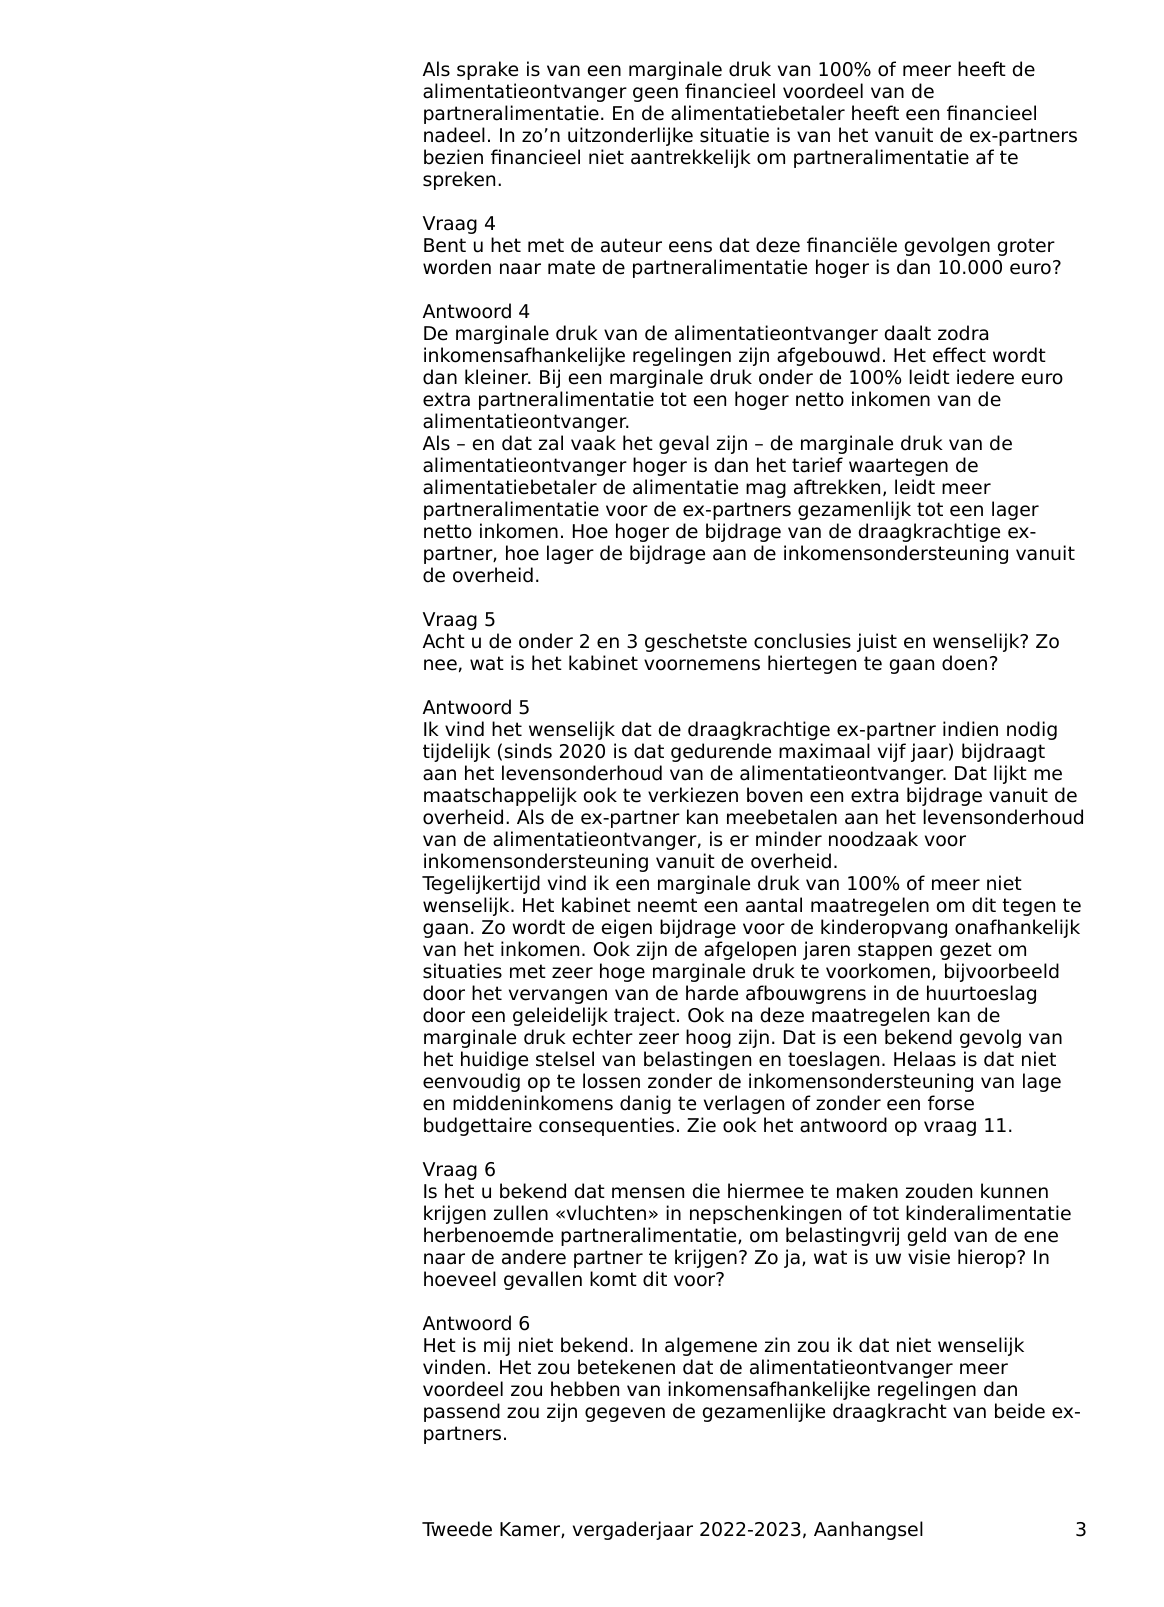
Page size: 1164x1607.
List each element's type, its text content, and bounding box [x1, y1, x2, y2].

text Vraag 4 [422, 213, 1087, 235]
text Antwoord 4 [422, 301, 1087, 323]
text Als – en dat zal vaak het geval zijn – de marginale druk van de alimentatieontvanger hoger is dan het tarief waartegen de alimentatiebetaler de alimentatie mag aftrekken, leidt meer partneralimentatie voor de ex-partners gezamenlijk tot een lager netto inkomen. Hoe hoger de bijdrage van de draagkrachtige ex-partner, hoe lager de bijdrage aan de inkomensondersteuning vanuit de overheid. [422, 433, 1087, 587]
text Acht u de onder 2 en 3 geschetste conclusies juist en wenselijk? Zo nee, wat is het kabinet voornemens hiertegen te gaan doen? [422, 631, 1087, 675]
text Tegelijkertijd vind ik een marginale druk van 100% of meer niet wenselijk. Het kabinet neemt een aantal maatregelen om dit tegen te gaan. Zo wordt de eigen bijdrage voor de kinderopvang onafhankelijk van het inkomen. Ook zijn de afgelopen jaren stappen gezet om situaties met zeer hoge marginale druk te voorkomen, bijvoorbeeld door het vervangen van de harde afbouwgrens in de huurtoeslag door een geleidelijk traject. Ook na deze maatregelen kan de marginale druk echter zeer hoog zijn. Dat is een bekend gevolg van het huidige stelsel van belastingen en toeslagen. Helaas is dat niet eenvoudig op te lossen zonder de inkomensondersteuning van lage en middeninkomens danig te verlagen of zonder een forse budgettaire consequenties. Zie ook het antwoord op vraag 11. [422, 873, 1087, 1137]
text Antwoord 6 [422, 1313, 1087, 1335]
text De marginale druk van de alimentatieontvanger daalt zodra inkomensafhankelijke regelingen zijn afgebouwd. Het effect wordt dan kleiner. Bij een marginale druk onder de 100% leidt iedere euro extra partneralimentatie tot een hoger netto inkomen van de alimentatieontvanger. [422, 323, 1087, 433]
text Antwoord 5 [422, 697, 1087, 719]
text Als sprake is van een marginale druk van 100% of meer heeft de alimentatieontvanger geen financieel voordeel van de partneralimentatie. En de alimentatiebetaler heeft een financieel nadeel. In zo’n uitzonderlijke situatie is van het vanuit de ex-partners bezien financieel niet aantrekkelijk om partneralimentatie af te spreken. [422, 59, 1087, 191]
text Is het u bekend dat mensen die hiermee te maken zouden kunnen krijgen zullen «vluchten» in nepschenkingen of tot kinderalimentatie herbenoemde partneralimentatie, om belastingvrij geld van de ene naar de andere partner te krijgen? Zo ja, wat is uw visie hierop? In hoeveel gevallen komt dit voor? [422, 1181, 1087, 1291]
text Het is mij niet bekend. In algemene zin zou ik dat niet wenselijk vinden. Het zou betekenen dat de alimentatieontvanger meer voordeel zou hebben van inkomensafhankelijke regelingen dan passend zou zijn gegeven de gezamenlijke draagkracht van beide ex-partners. [422, 1335, 1087, 1445]
text Vraag 6 [422, 1159, 1087, 1181]
text Ik vind het wenselijk dat de draagkrachtige ex-partner indien nodig tijdelijk (sinds 2020 is dat gedurende maximaal vijf jaar) bijdraagt aan het levensonderhoud van de alimentatieontvanger. Dat lijkt me maatschappelijk ook te verkiezen boven een extra bijdrage vanuit de overheid. Als de ex-partner kan meebetalen aan het levensonderhoud van de alimentatieontvanger, is er minder noodzaak voor inkomensondersteuning vanuit de overheid. [422, 719, 1087, 873]
text Bent u het met de auteur eens dat deze financiële gevolgen groter worden naar mate de partneralimentatie hoger is dan 10.000 euro? [422, 235, 1087, 279]
text Vraag 5 [422, 609, 1087, 631]
